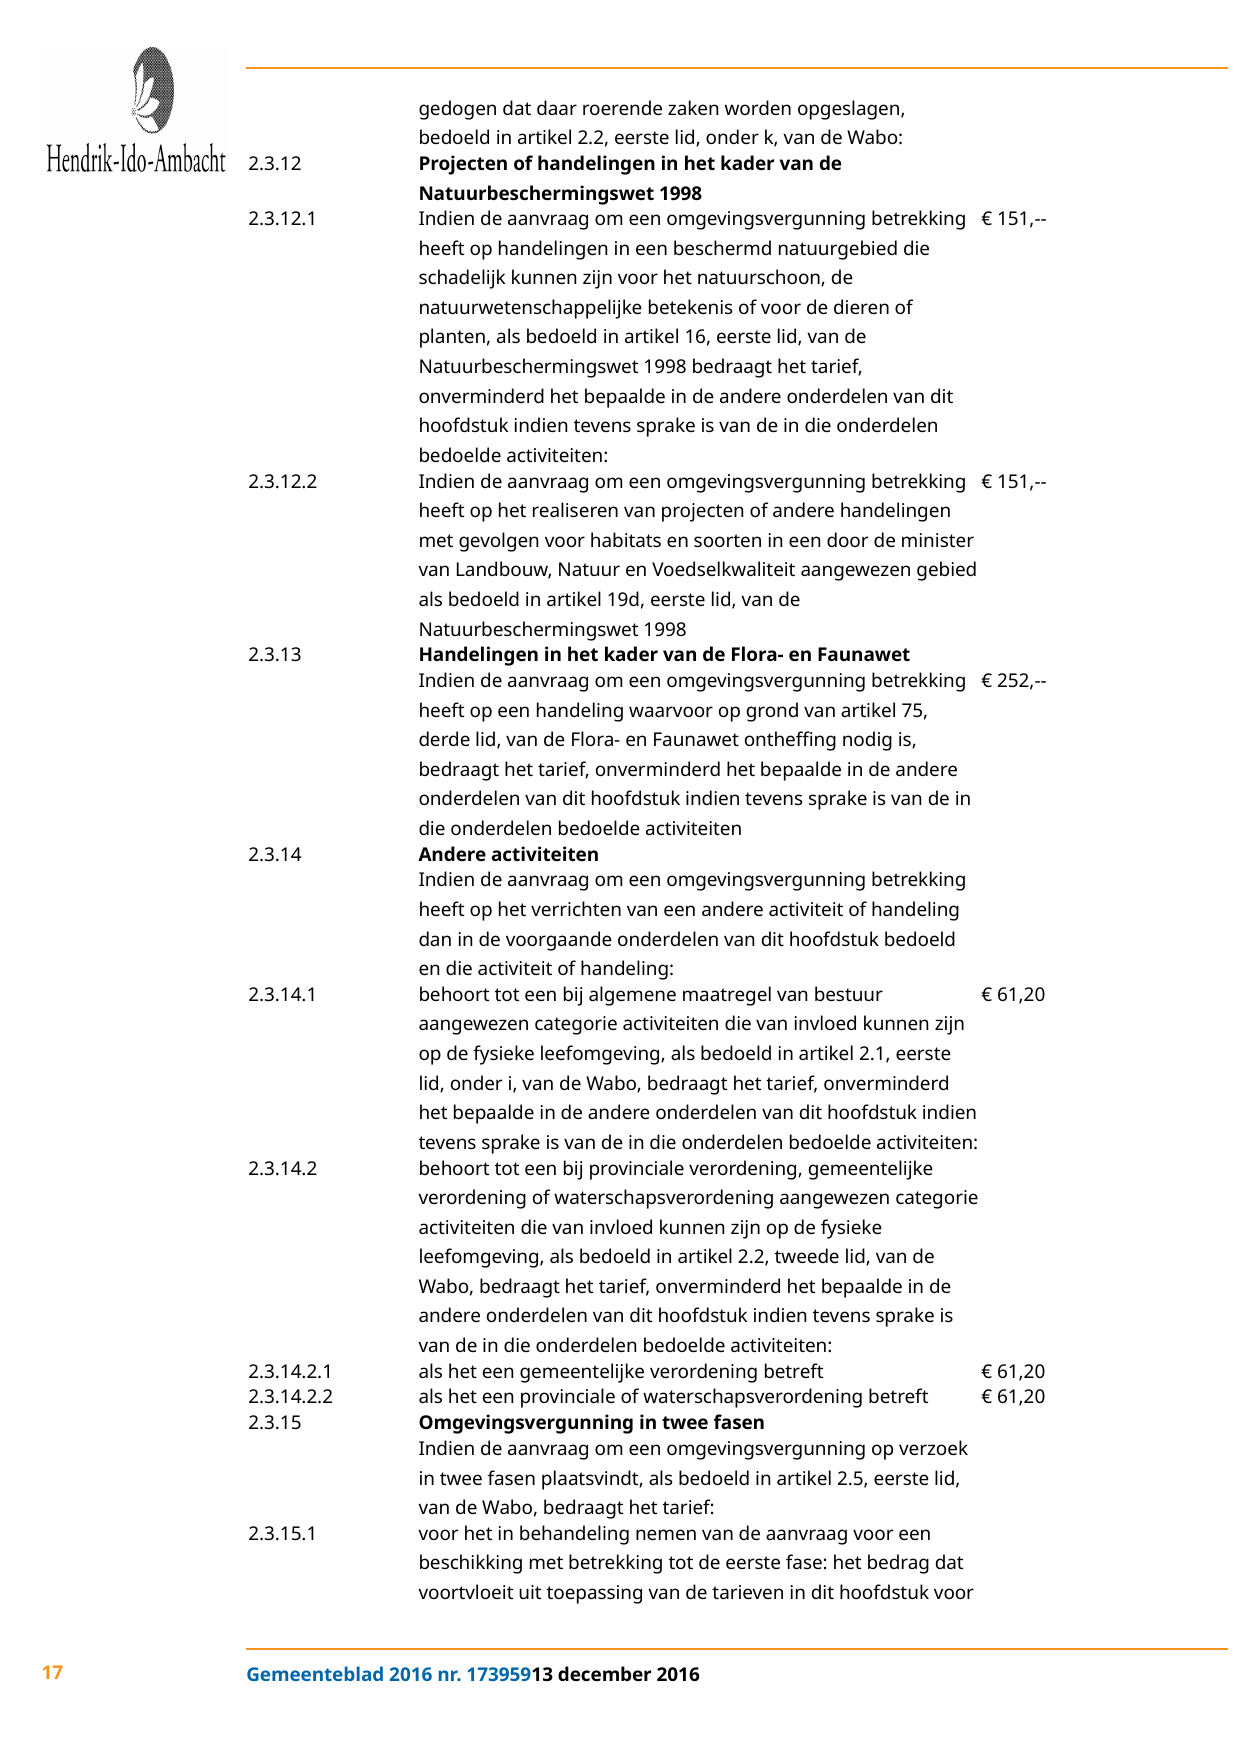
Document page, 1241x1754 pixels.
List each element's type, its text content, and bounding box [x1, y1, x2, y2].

table_cell € 151,-- [981, 205, 1152, 468]
table_cell Indien de aanvraag om een omgevingsvergunning betrekking heeft op het realiseren van projecten of andere handelingen met gevolgen voor habitats en soorten in een door de minister van Landbouw, Natuur en Voedselkwaliteit aangewezen gebied als bedoeld in artikel 19d, eerste lid, van de Natuurbeschermingswet 1998 [418, 468, 981, 641]
table_cell [981, 1520, 1152, 1605]
table_cell € 61,20 [981, 1384, 1152, 1409]
table_cell als het een provinciale of waterschapsverordening betreft [418, 1384, 981, 1409]
table_cell 2.3.15.1 [248, 1520, 418, 1605]
table_cell Indien de aanvraag om een omgevingsvergunning betrekking heeft op het verrichten van een andere activiteit of handeling dan in de voorgaande onderdelen van dit hoofdstuk bedoeld en die activiteit of handeling: [418, 867, 981, 981]
table_cell [981, 867, 1152, 981]
table_cell [981, 841, 1152, 867]
table_cell Indien de aanvraag om een omgevingsvergunning betrekking heeft op handelingen in een beschermd natuurgebied die schadelijk kunnen zijn voor het natuurschoon, de natuurwetenschappelijke betekenis of voor de dieren of planten, als bedoeld in artikel 16, eerste lid, van de Natuurbeschermingswet 1998 bedraagt het tarief, onverminderd het bepaalde in de andere onderdelen van dit hoofdstuk indien tevens sprake is van de in die onderdelen bedoelde activiteiten: [418, 205, 981, 468]
table_cell [981, 95, 1152, 150]
table_cell [248, 867, 418, 981]
table_cell [981, 641, 1152, 667]
table_cell [981, 1409, 1152, 1435]
table_cell gedogen dat daar roerende zaken worden opgeslagen, bedoeld in artikel 2.2, eerste lid, onder k, van de Wabo: [418, 95, 981, 150]
table_cell [248, 1435, 418, 1520]
table_cell behoort tot een bij provinciale verordening, gemeentelijke verordening of waterschapsverordening aangewezen categorie activiteiten die van invloed kunnen zijn op de fysieke leefomgeving, als bedoeld in artikel 2.2, tweede lid, van de Wabo, bedraagt het tarief, onverminderd het bepaalde in de andere onderdelen van dit hoofdstuk indien tevens sprake is van de in die onderdelen bedoelde activiteiten: [418, 1155, 981, 1358]
table_cell € 151,-- [981, 468, 1152, 641]
table_cell € 61,20 [981, 981, 1152, 1155]
table_cell Handelingen in het kader van de Flora- en Faunawet [418, 641, 981, 667]
table_cell 2.3.12.1 [248, 205, 418, 468]
table_cell Andere activiteiten [418, 841, 981, 867]
table_cell 2.3.12.2 [248, 468, 418, 641]
table_cell behoort tot een bij algemene maatregel van bestuur aangewezen categorie activiteiten die van invloed kunnen zijn op de fysieke leefomgeving, als bedoeld in artikel 2.1, eerste lid, onder i, van de Wabo, bedraagt het tarief, onverminderd het bepaalde in de andere onderdelen van dit hoofdstuk indien tevens sprake is van de in die onderdelen bedoelde activiteiten: [418, 981, 981, 1155]
table_cell 2.3.14.2 [248, 1155, 418, 1358]
table_cell € 61,20 [981, 1358, 1152, 1384]
table_cell [981, 150, 1152, 205]
table_cell 2.3.13 [248, 641, 418, 667]
table_cell als het een gemeentelijke verordening betreft [418, 1358, 981, 1384]
table_cell 2.3.14.2.1 [248, 1358, 418, 1384]
table_cell [248, 95, 418, 150]
table_cell 2.3.15 [248, 1409, 418, 1435]
table_cell 2.3.14.2.2 [248, 1384, 418, 1409]
table_cell 2.3.12 [248, 150, 418, 205]
table_cell Projecten of handelingen in het kader van de Natuurbeschermingswet 1998 [418, 150, 981, 205]
table_cell [248, 667, 418, 841]
table_cell voor het in behandeling nemen van de aanvraag voor een beschikking met betrekking tot de eerste fase: het bedrag dat voortvloeit uit toepassing van de tarieven in dit hoofdstuk voor [418, 1520, 981, 1605]
table_cell 2.3.14.1 [248, 981, 418, 1155]
table_cell [981, 1155, 1152, 1358]
table_cell Omgevingsvergunning in twee fasen [418, 1409, 981, 1435]
table_cell Indien de aanvraag om een omgevingsvergunning op verzoek in twee fasen plaatsvindt, als bedoeld in artikel 2.5, eerste lid, van de Wabo, bedraagt het tarief: [418, 1435, 981, 1520]
table_cell Indien de aanvraag om een omgevingsvergunning betrekking heeft op een handeling waarvoor op grond van artikel 75, derde lid, van de Flora- en Faunawet ontheffing nodig is, bedraagt het tarief, onverminderd het bepaalde in de andere onderdelen van dit hoofdstuk indien tevens sprake is van de in die onderdelen bedoelde activiteiten [418, 667, 981, 841]
picture [41, 47, 231, 172]
table_cell € 252,-- [981, 667, 1152, 841]
table_cell 2.3.14 [248, 841, 418, 867]
table_cell [981, 1435, 1152, 1520]
